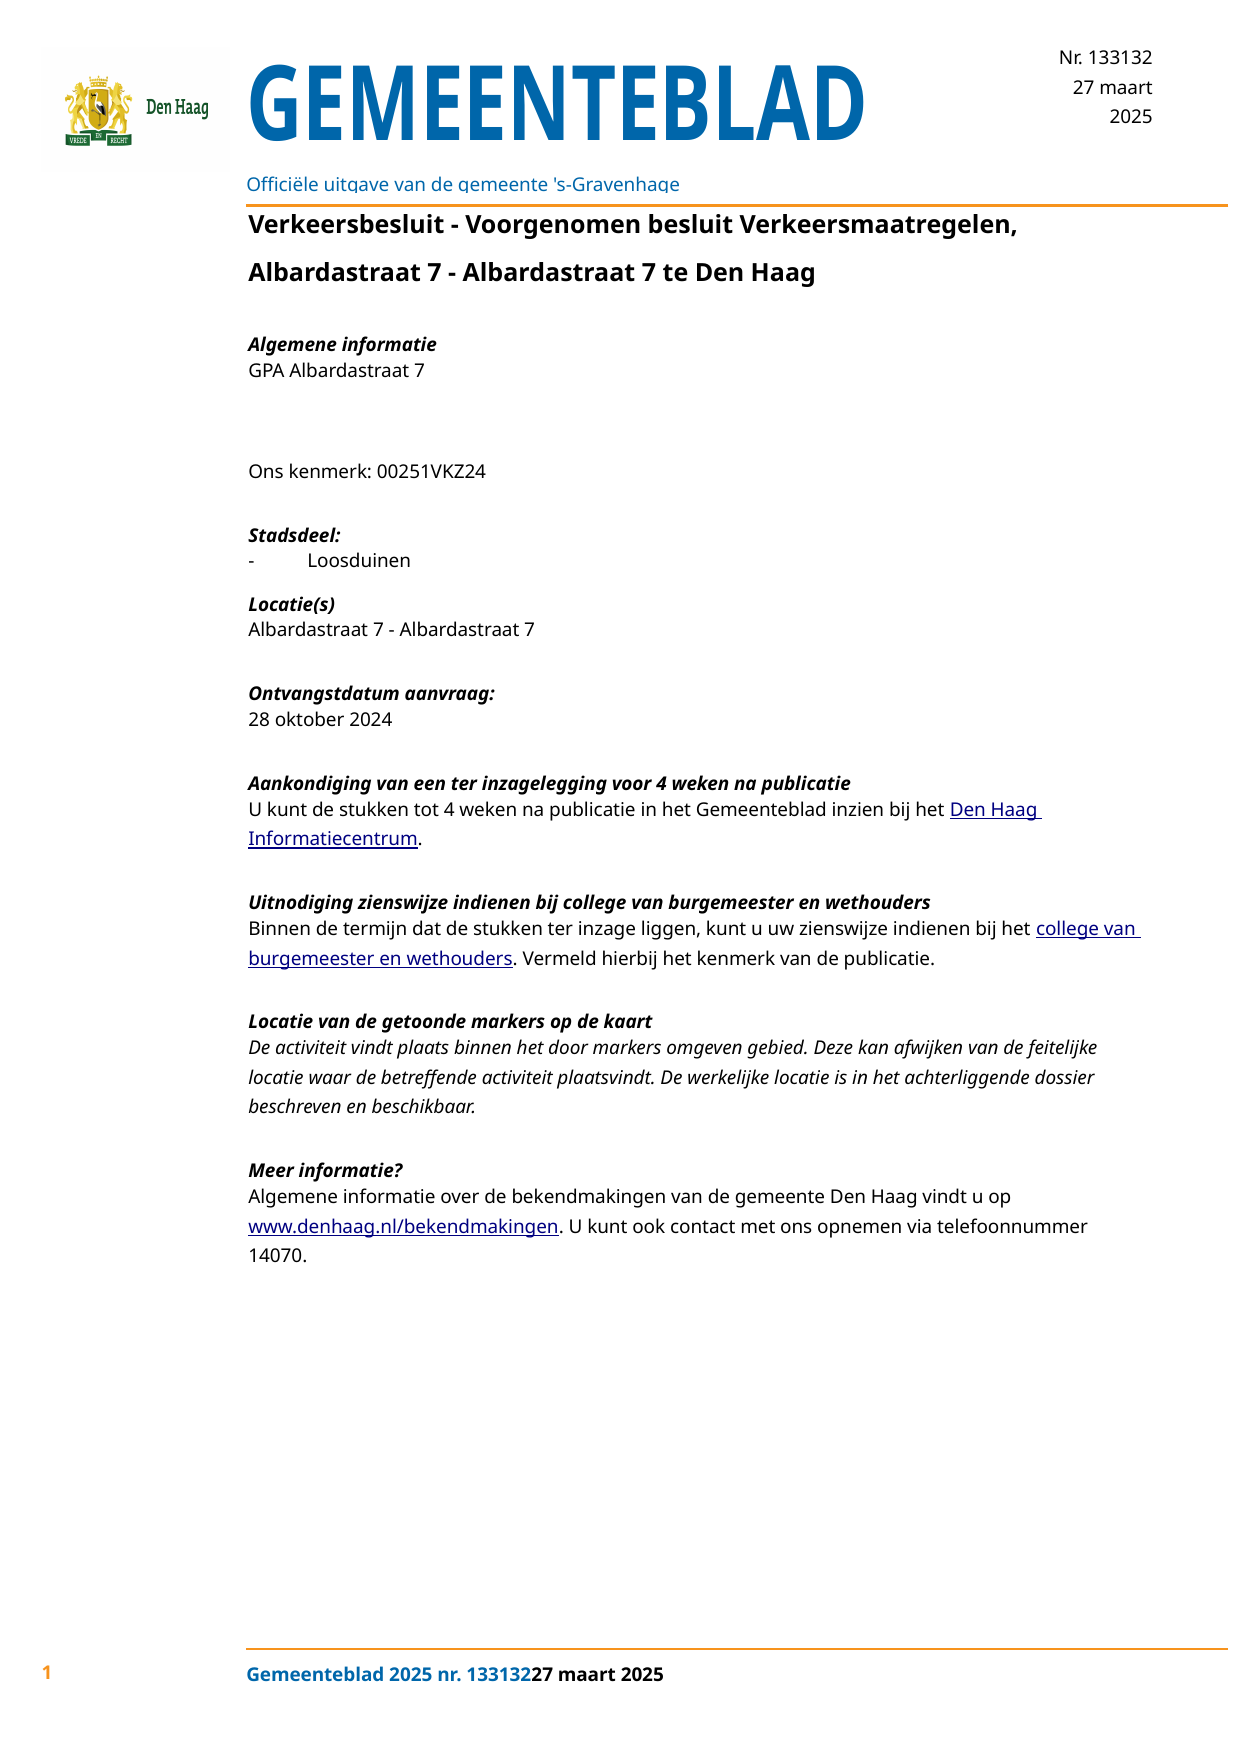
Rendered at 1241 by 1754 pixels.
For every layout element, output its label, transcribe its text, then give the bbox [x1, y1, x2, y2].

text Locatie van de getoonde markers op de kaart [248, 1009, 1152, 1034]
text Binnen de termijn dat de stukken ter inzage liggen, kunt u uw zienswijze indienen bij het college van burgemeester en wethouders. Vermeld hierbij het kenmerk van de publicatie. [248, 915, 1152, 971]
text 28 oktober 2024 [248, 706, 1152, 732]
picture [41, 47, 231, 172]
text De activiteit vindt plaats binnen het door markers omgeven gebied. Deze kan afwijken van de feitelijke locatie waar de betreffende activiteit plaatsvindt. De werkelijke locatie is in het achterliggende dossier beschreven en beschikbaar. [248, 1034, 1152, 1119]
text Algemene informatie over de bekendmakingen van de gemeente Den Haag vindt u op www.denhaag.nl/bekendmakingen. U kunt ook contact met ons opnemen via telefoonnummer 14070. [248, 1183, 1152, 1268]
text GPA Albardastraat 7 [248, 357, 1152, 383]
text Aankondiging van een ter inzagelegging voor 4 weken na publicatie [248, 770, 1152, 796]
text Stadsdeel: [248, 522, 1152, 548]
text Albardastraat 7 - Albardastraat 7 [248, 617, 1152, 642]
text Verkeersbesluit - Voorgenomen besluit Verkeersmaatregelen, Albardastraat 7 - Albardastraat 7 te Den Haag [248, 207, 1152, 288]
text Ons kenmerk: 00251VKZ24 [248, 458, 1152, 484]
text Meer informatie? [248, 1158, 1152, 1183]
text Ontvangstdatum aanvraag: [248, 681, 1152, 706]
text Locatie(s) [248, 591, 1152, 617]
text Uitnodiging zienswijze indienen bij college van burgemeester en wethouders [248, 889, 1152, 915]
text Algemene informatie [248, 331, 1152, 357]
list Loosduinen [248, 548, 1152, 573]
text U kunt de stukken tot 4 weken na publicatie in het Gemeenteblad inzien bij het Den Haag Informatiecentrum. [248, 796, 1152, 851]
